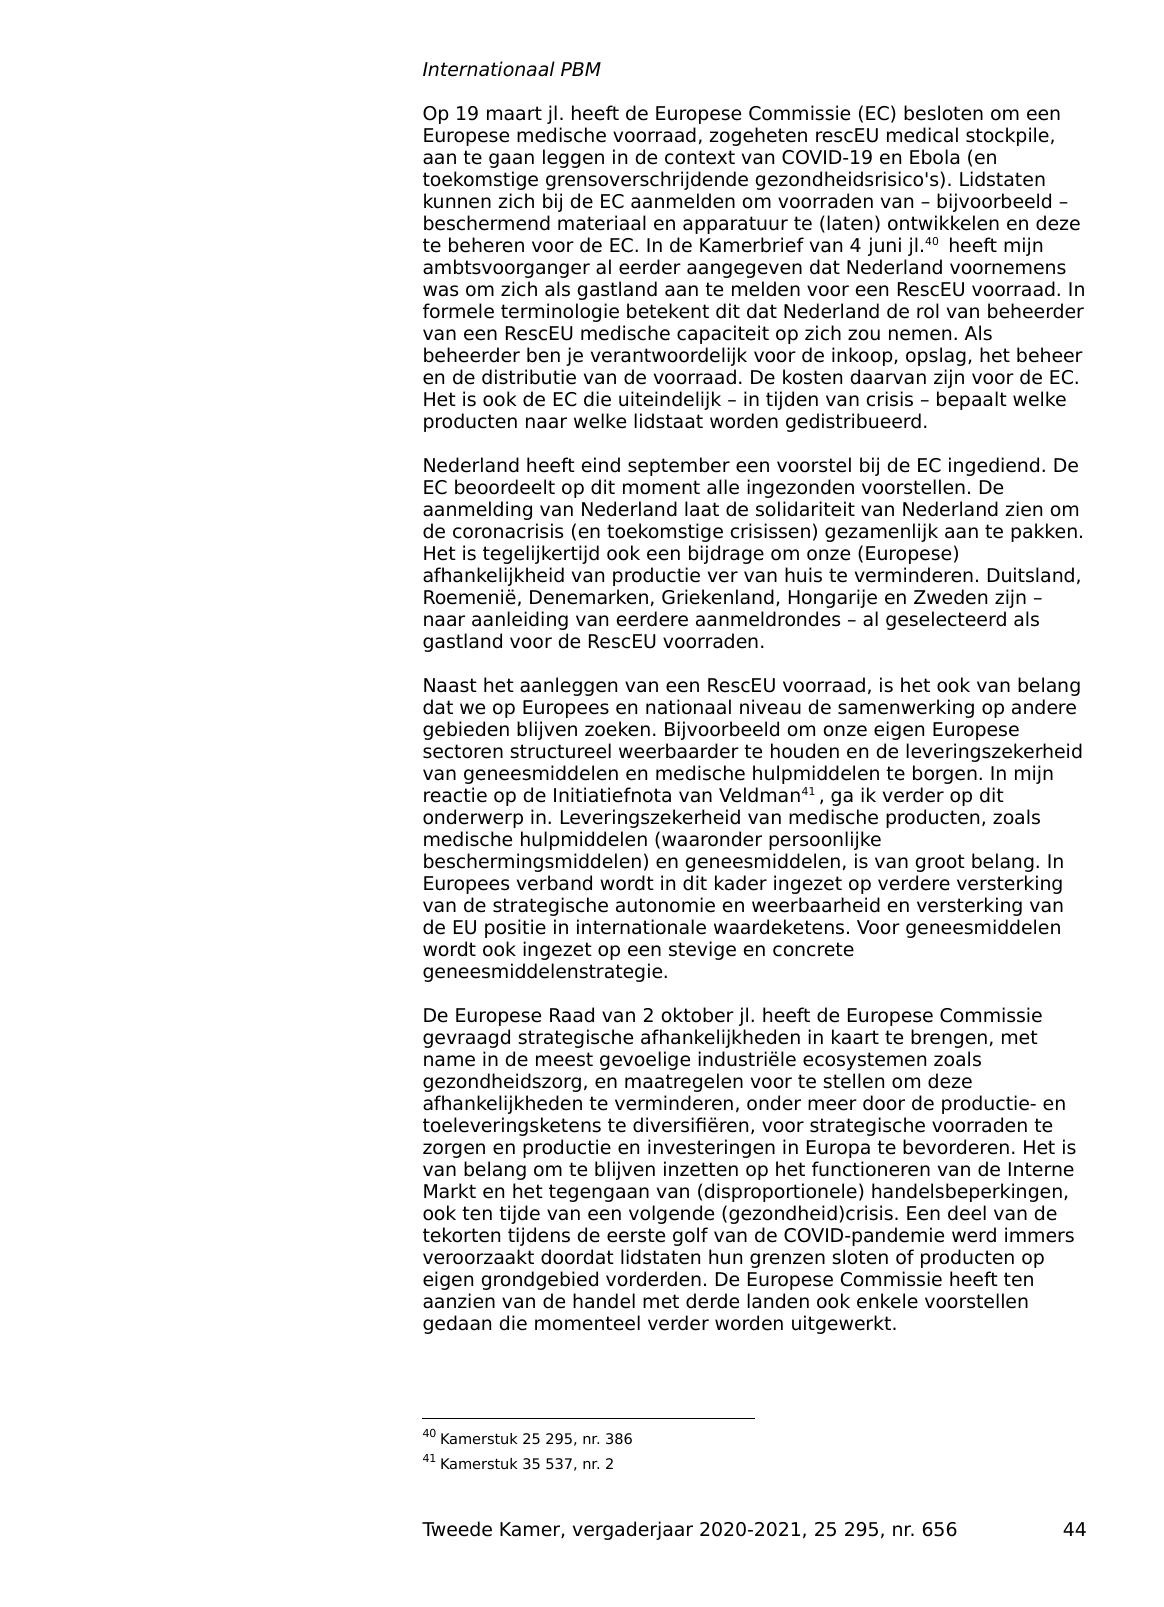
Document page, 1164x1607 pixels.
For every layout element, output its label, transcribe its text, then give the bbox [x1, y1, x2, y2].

text Naast het aanleggen van een RescEU voorraad, is het ook van belang dat we op Europees en nationaal niveau de samenwerking op andere gebieden blijven zoeken. Bijvoorbeeld om onze eigen Europese sectoren structureel weerbaarder te houden en de leveringszekerheid van geneesmiddelen en medische hulpmiddelen te borgen. In mijn reactie op de Initiatiefnota van Veldman, ga ik verder op dit onderwerp in. Leveringszekerheid van medische producten, zoals medische hulpmiddelen (waaronder persoonlijke beschermingsmiddelen) en geneesmiddelen, is van groot belang. In Europees verband wordt in dit kader ingezet op verdere versterking van de strategische autonomie en weerbaarheid en versterking van de EU positie in internationale waardeketens. Voor geneesmiddelen wordt ook ingezet op een stevige en concrete geneesmiddelenstrategie. [422, 675, 1087, 983]
text Kamerstuk 35 537, nr. 2 [422, 1452, 1087, 1474]
subtitle Internationaal PBM [422, 59, 1087, 81]
text Op 19 maart jl. heeft de Europese Commissie (EC) besloten om een Europese medische voorraad, zogeheten rescEU medical stockpile, aan te gaan leggen in de context van COVID-19 en Ebola (en toekomstige grensoverschrijdende gezondheidsrisico's). Lidstaten kunnen zich bij de EC aanmelden om voorraden van – bijvoorbeeld – beschermend materiaal en apparatuur te (laten) ontwikkelen en deze te beheren voor de EC. In de Kamerbrief van 4 juni jl. heeft mijn ambtsvoorganger al eerder aangegeven dat Nederland voornemens was om zich als gastland aan te melden voor een RescEU voorraad. In formele terminologie betekent dit dat Nederland de rol van beheerder van een RescEU medische capaciteit op zich zou nemen. Als beheerder ben je verantwoordelijk voor de inkoop, opslag, het beheer en de distributie van de voorraad. De kosten daarvan zijn voor de EC. Het is ook de EC die uiteindelijk – in tijden van crisis – bepaalt welke producten naar welke lidstaat worden gedistribueerd. [422, 103, 1087, 433]
text De Europese Raad van 2 oktober jl. heeft de Europese Commissie gevraagd strategische afhankelijkheden in kaart te brengen, met name in de meest gevoelige industriële ecosystemen zoals gezondheidszorg, en maatregelen voor te stellen om deze afhankelijkheden te verminderen, onder meer door de productie- en toeleveringsketens te diversifiëren, voor strategische voorraden te zorgen en productie en investeringen in Europa te bevorderen. Het is van belang om te blijven inzetten op het functioneren van de Interne Markt en het tegengaan van (disproportionele) handelsbeperkingen, ook ten tijde van een volgende (gezondheid)crisis. Een deel van de tekorten tijdens de eerste golf van de COVID-pandemie werd immers veroorzaakt doordat lidstaten hun grenzen sloten of producten op eigen grondgebied vorderden. De Europese Commissie heeft ten aanzien van de handel met derde landen ook enkele voorstellen gedaan die momenteel verder worden uitgewerkt. [422, 1005, 1087, 1335]
text Nederland heeft eind september een voorstel bij de EC ingediend. De EC beoordeelt op dit moment alle ingezonden voorstellen. De aanmelding van Nederland laat de solidariteit van Nederland zien om de coronacrisis (en toekomstige crisissen) gezamenlijk aan te pakken. Het is tegelijkertijd ook een bijdrage om onze (Europese) afhankelijkheid van productie ver van huis te verminderen. Duitsland, Roemenië, Denemarken, Griekenland, Hongarije en Zweden zijn – naar aanleiding van eerdere aanmeldrondes – al geselecteerd als gastland voor de RescEU voorraden. [422, 455, 1087, 653]
text Kamerstuk 25 295, nr. 386 [422, 1427, 1087, 1449]
